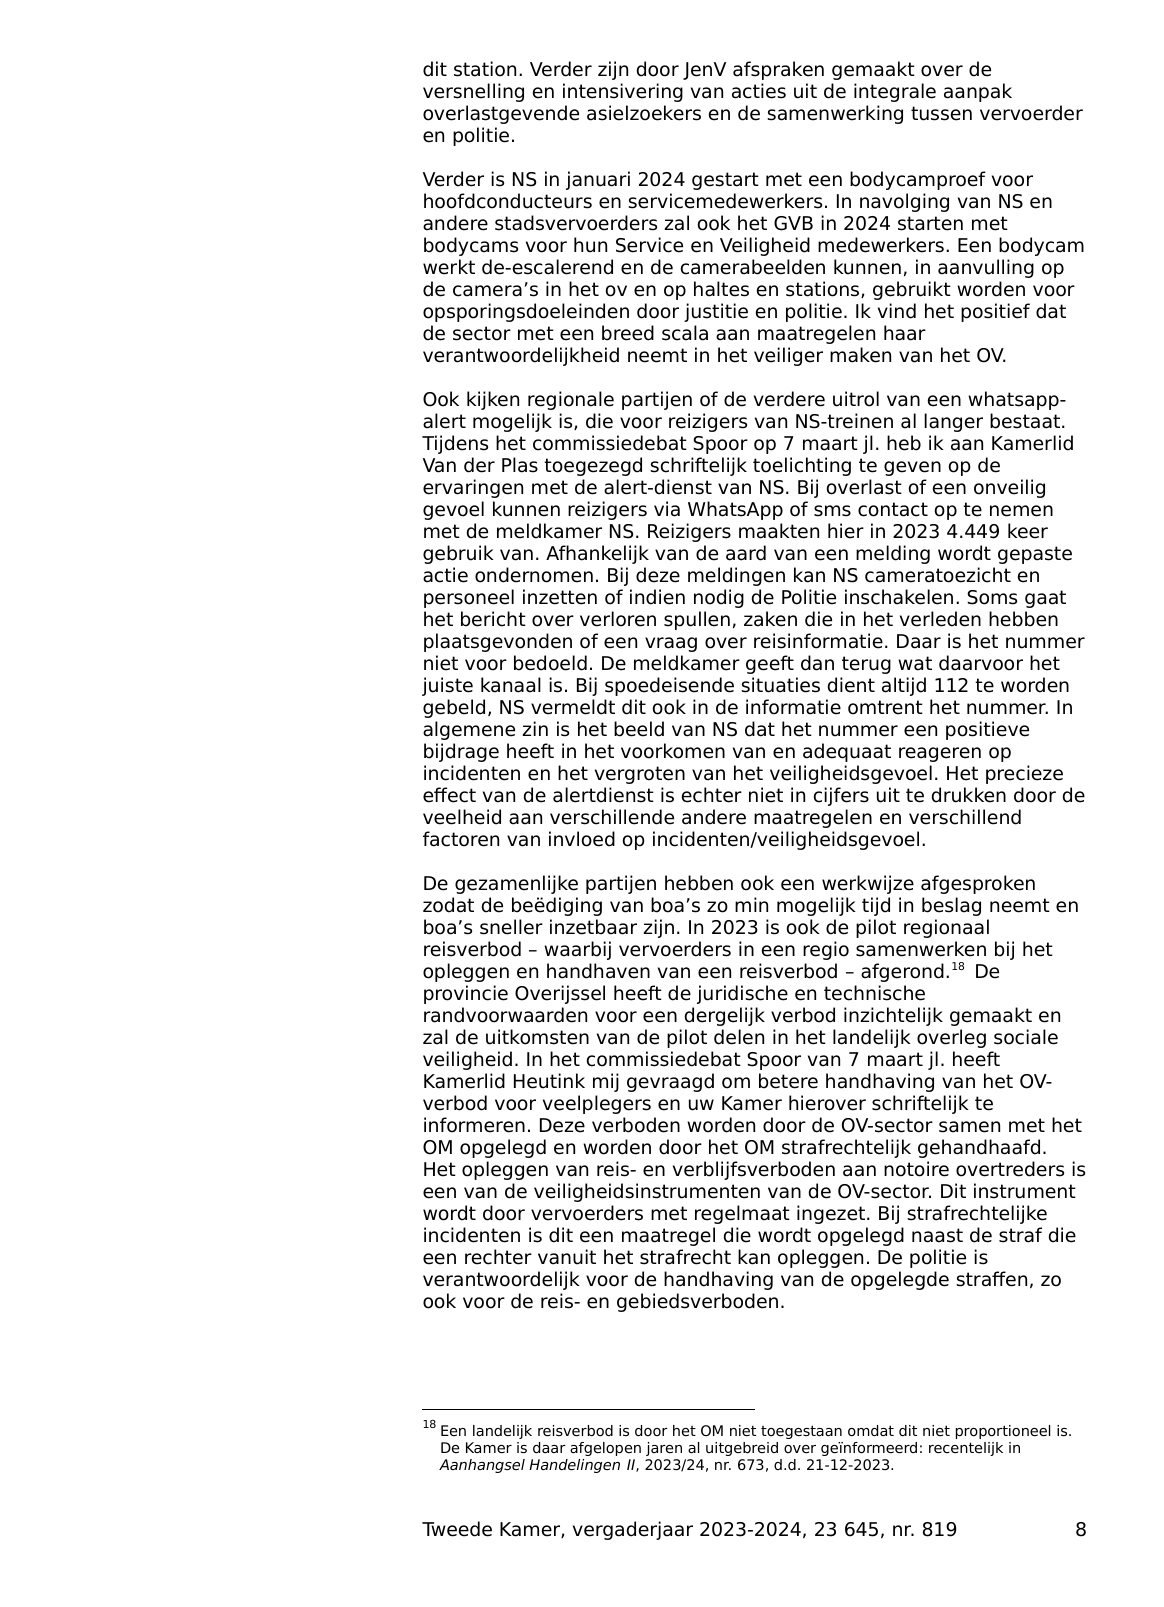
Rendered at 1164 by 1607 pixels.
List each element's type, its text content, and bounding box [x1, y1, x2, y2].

text dit station. Verder zijn door JenV afspraken gemaakt over de versnelling en intensivering van acties uit de integrale aanpak overlastgevende asielzoekers en de samenwerking tussen vervoerder en politie. [422, 59, 1087, 147]
text De gezamenlijke partijen hebben ook een werkwijze afgesproken zodat de beëdiging van boa’s zo min mogelijk tijd in beslag neemt en boa’s sneller inzetbaar zijn. In 2023 is ook de pilot regionaal reisverbod – waarbij vervoerders in een regio samenwerken bij het opleggen en handhaven van een reisverbod – afgerond. De provincie Overijssel heeft de juridische en technische randvoorwaarden voor een dergelijk verbod inzichtelijk gemaakt en zal de uitkomsten van de pilot delen in het landelijk overleg sociale veiligheid. In het commissiedebat Spoor van 7 maart jl. heeft Kamerlid Heutink mij gevraagd om betere handhaving van het OV-verbod voor veelplegers en uw Kamer hierover schriftelijk te informeren. Deze verboden worden door de OV-sector samen met het OM opgelegd en worden door het OM strafrechtelijk gehandhaafd. Het opleggen van reis- en verblijfsverboden aan notoire overtreders is een van de veiligheidsinstrumenten van de OV-sector. Dit instrument wordt door vervoerders met regelmaat ingezet. Bij strafrechtelijke incidenten is dit een maatregel die wordt opgelegd naast de straf die een rechter vanuit het strafrecht kan opleggen. De politie is verantwoordelijk voor de handhaving van de opgelegde straffen, zo ook voor de reis- en gebiedsverboden. [422, 873, 1087, 1312]
text Verder is NS in januari 2024 gestart met een bodycamproef voor hoofdconducteurs en servicemedewerkers. In navolging van NS en andere stadsvervoerders zal ook het GVB in 2024 starten met bodycams voor hun Service en Veiligheid medewerkers. Een bodycam werkt de-escalerend en de camerabeelden kunnen, in aanvulling op de camera’s in het ov en op haltes en stations, gebruikt worden voor opsporingsdoeleinden door justitie en politie. Ik vind het positief dat de sector met een breed scala aan maatregelen haar verantwoordelijkheid neemt in het veiliger maken van het OV. [422, 169, 1087, 367]
text Een landelijk reisverbod is door het OM niet toegestaan omdat dit niet proportioneel is. De Kamer is daar afgelopen jaren al uitgebreid over geïnformeerd: recentelijk in Aanhangsel Handelingen II, 2023/24, nr. 673, d.d. 21-12-2023. [422, 1418, 1087, 1474]
text Ook kijken regionale partijen of de verdere uitrol van een whatsapp-alert mogelijk is, die voor reizigers van NS-treinen al langer bestaat. Tijdens het commissiedebat Spoor op 7 maart jl. heb ik aan Kamerlid Van der Plas toegezegd schriftelijk toelichting te geven op de ervaringen met de alert-dienst van NS. Bij overlast of een onveilig gevoel kunnen reizigers via WhatsApp of sms contact op te nemen met de meldkamer NS. Reizigers maakten hier in 2023 4.449 keer gebruik van. Afhankelijk van de aard van een melding wordt gepaste actie ondernomen. Bij deze meldingen kan NS cameratoezicht en personeel inzetten of indien nodig de Politie inschakelen. Soms gaat het bericht over verloren spullen, zaken die in het verleden hebben plaatsgevonden of een vraag over reisinformatie. Daar is het nummer niet voor bedoeld. De meldkamer geeft dan terug wat daarvoor het juiste kanaal is. Bij spoedeisende situaties dient altijd 112 te worden gebeld, NS vermeldt dit ook in de informatie omtrent het nummer. In algemene zin is het beeld van NS dat het nummer een positieve bijdrage heeft in het voorkomen van en adequaat reageren op incidenten en het vergroten van het veiligheidsgevoel. Het precieze effect van de alertdienst is echter niet in cijfers uit te drukken door de veelheid aan verschillende andere maatregelen en verschillend factoren van invloed op incidenten/veiligheidsgevoel. [422, 389, 1087, 851]
